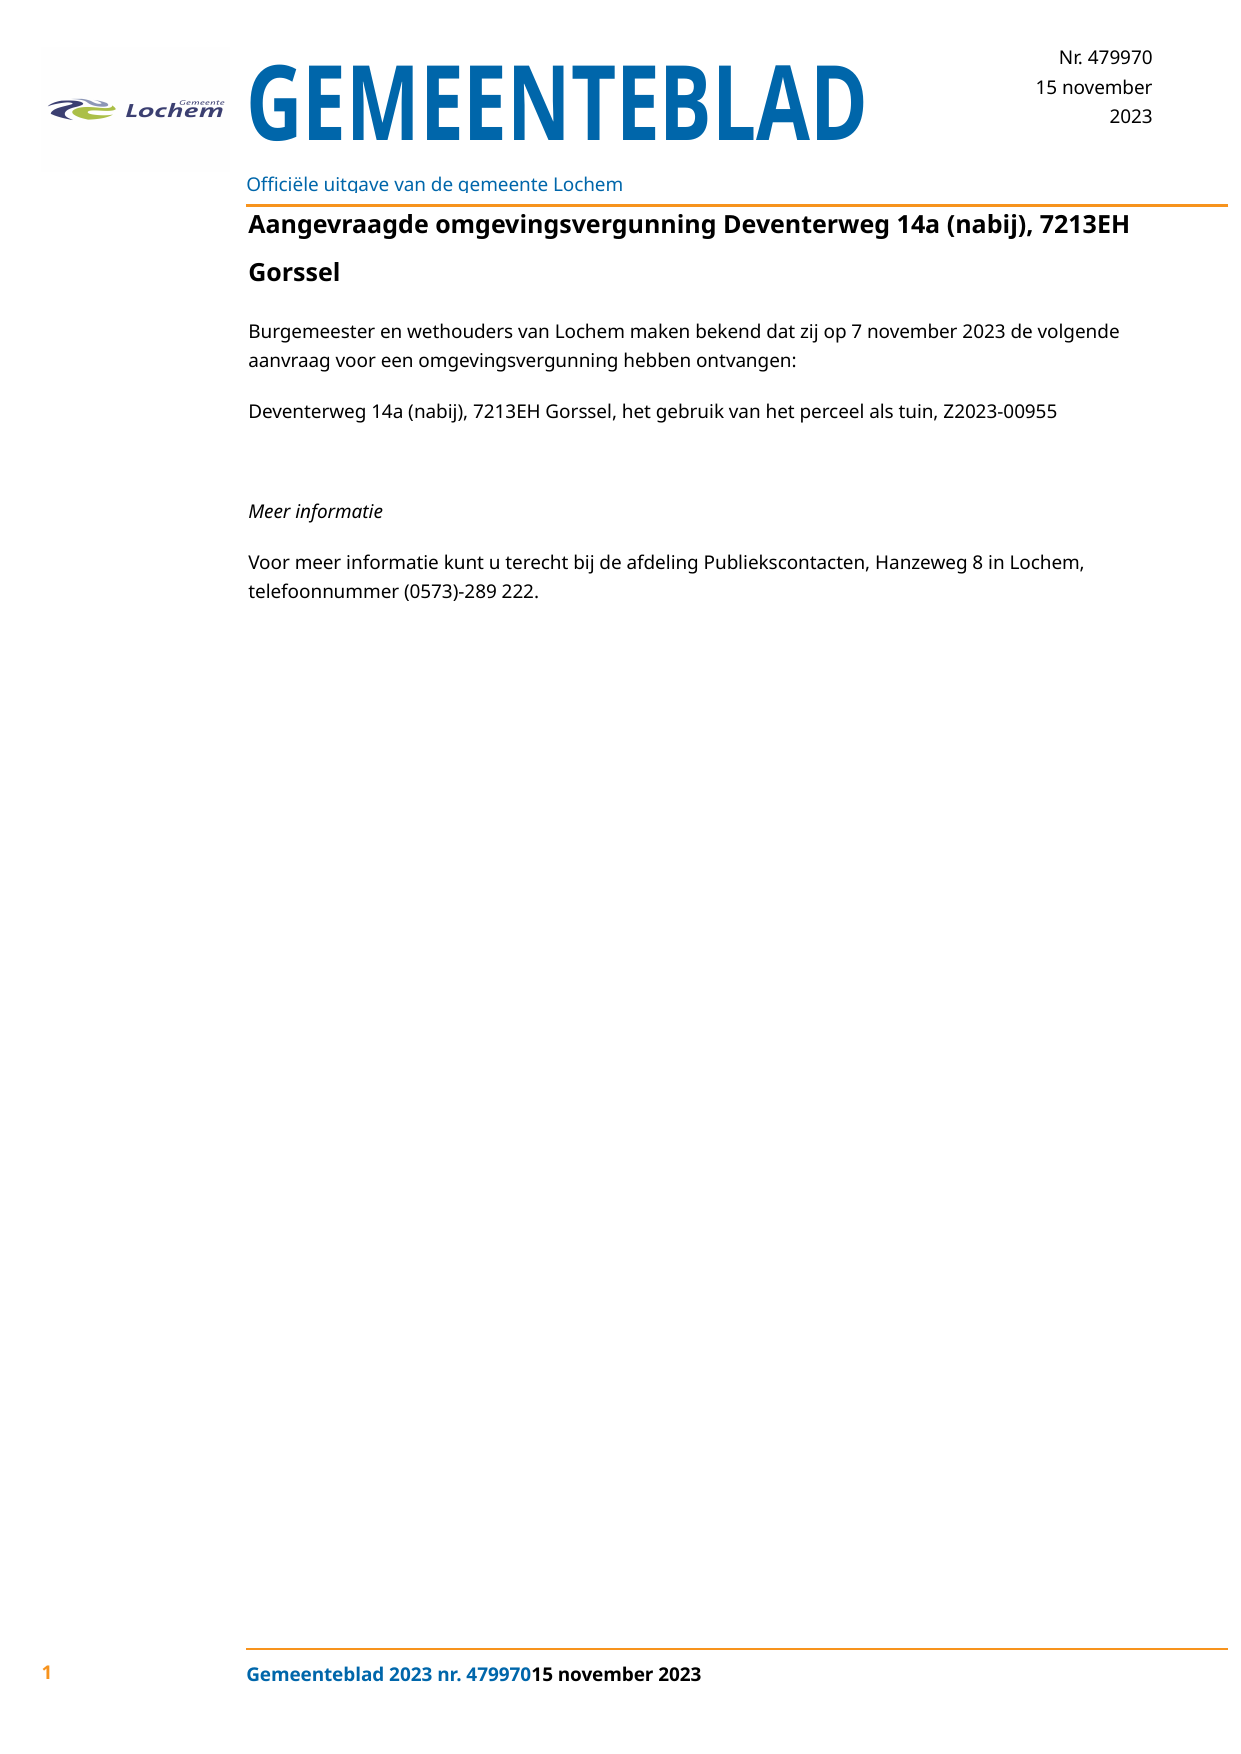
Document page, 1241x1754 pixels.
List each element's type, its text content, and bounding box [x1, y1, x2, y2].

picture [41, 47, 231, 172]
text Meer informatie [248, 499, 1152, 524]
text Burgemeester en wethouders van Lochem maken bekend dat zij op 7 november 2023 de volgende aanvraag voor een omgevingsvergunning hebben ontvangen: [248, 318, 1152, 373]
text Voor meer informatie kunt u terecht bij de afdeling Publiekscontacten, Hanzeweg 8 in Lochem, telefoonnummer (0573)-289 222. [248, 549, 1152, 604]
text Aangevraagde omgevingsvergunning Deventerweg 14a (nabij), 7213EH Gorssel [248, 207, 1152, 288]
text Deventerweg 14a (nabij), 7213EH Gorssel, het gebruik van het perceel als tuin, Z2023-00955 [248, 398, 1152, 424]
